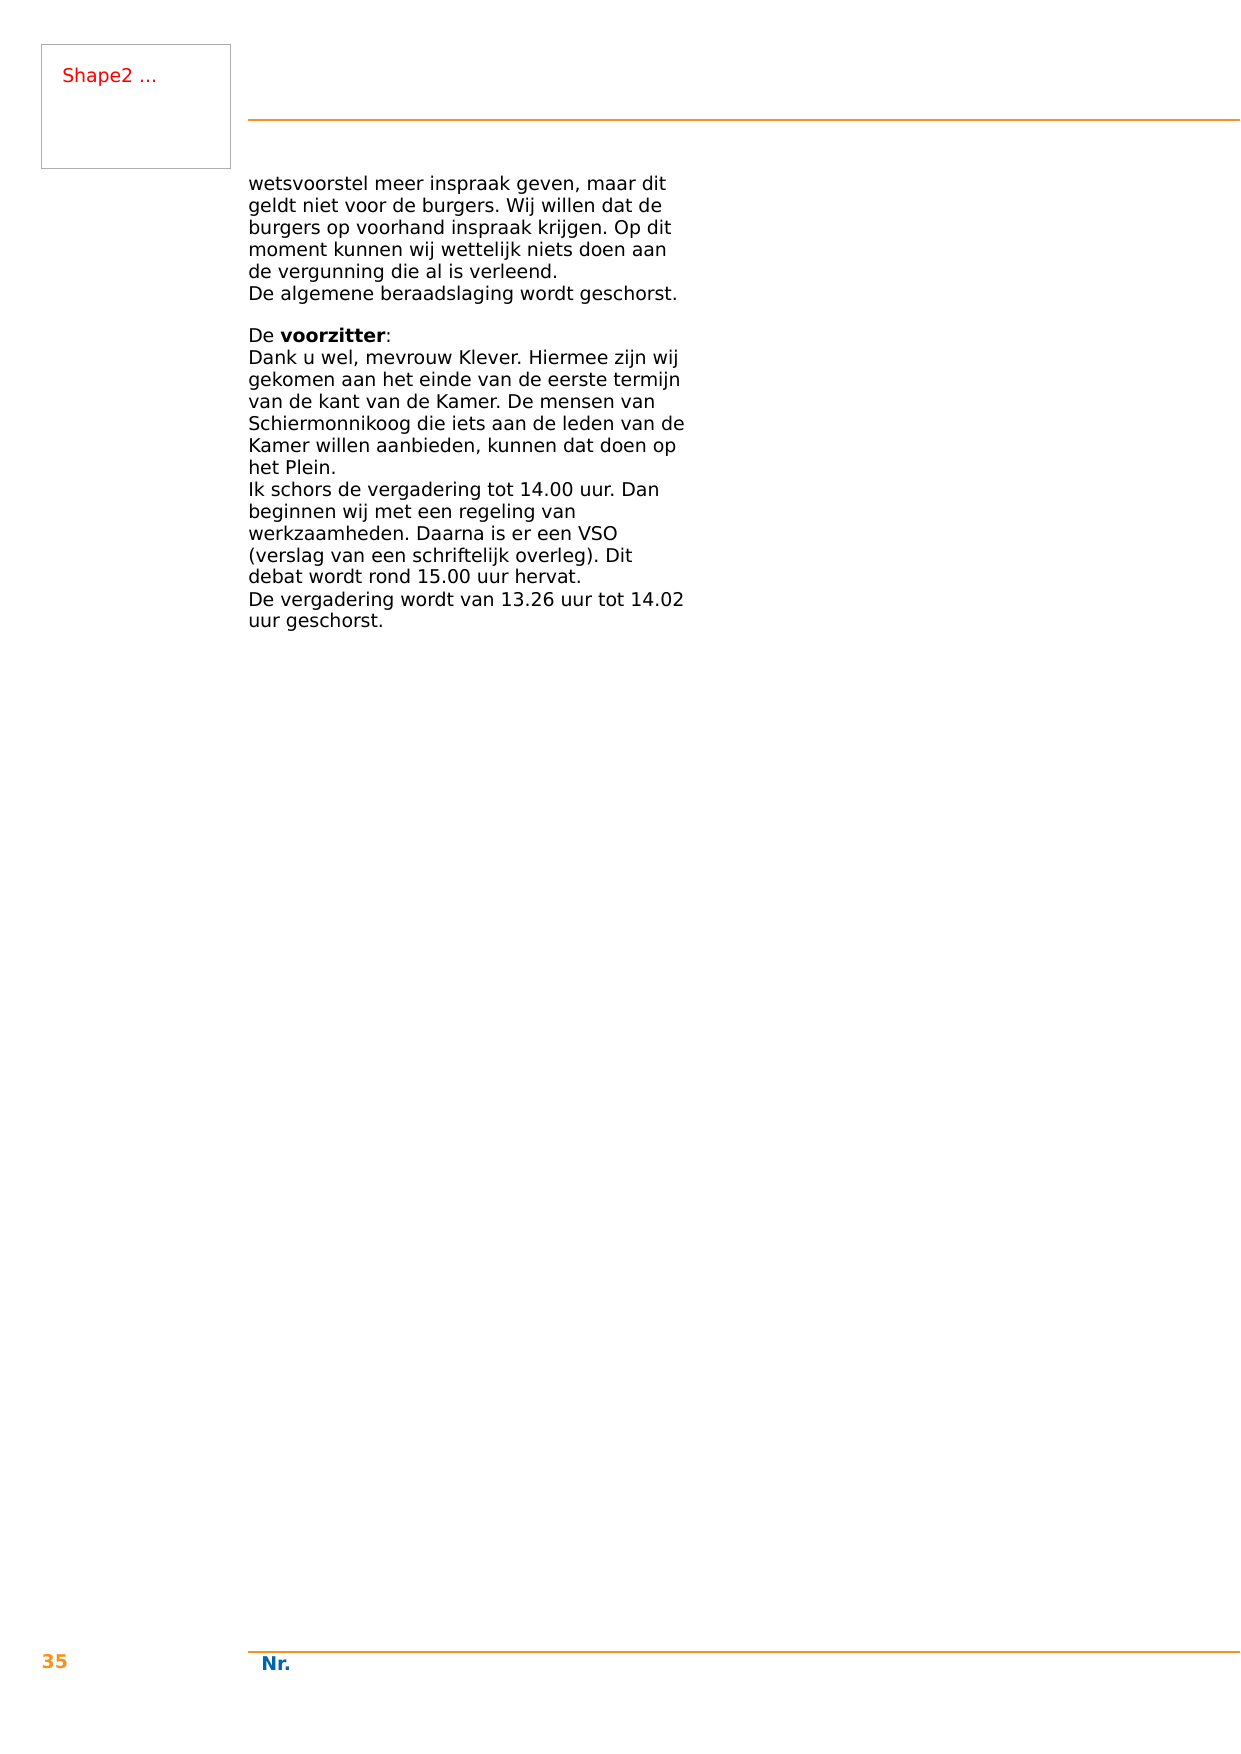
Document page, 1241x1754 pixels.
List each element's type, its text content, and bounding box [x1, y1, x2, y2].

text De algemene beraadslaging wordt geschorst. [248, 283, 691, 305]
text wetsvoorstel meer inspraak geven, maar dit geldt niet voor de burgers. Wij willen dat de burgers op voorhand inspraak krijgen. Op dit moment kunnen wij wettelijk niets doen aan de vergunning die al is verleend. [248, 173, 691, 283]
text De voorzitter: [248, 325, 691, 347]
text De vergadering wordt van 13.26 uur tot 14.02 uur geschorst. [248, 588, 691, 632]
text Dank u wel, mevrouw Klever. Hiermee zijn wij gekomen aan het einde van de eerste termijn van de kant van de Kamer. De mensen van Schiermonnikoog die iets aan de leden van de Kamer willen aanbieden, kunnen dat doen op het Plein. [248, 347, 691, 478]
text Ik schors de vergadering tot 14.00 uur. Dan beginnen wij met een regeling van werkzaamheden. Daarna is er een VSO (verslag van een schriftelijk overleg). Dit debat wordt rond 15.00 uur hervat. [248, 478, 691, 588]
